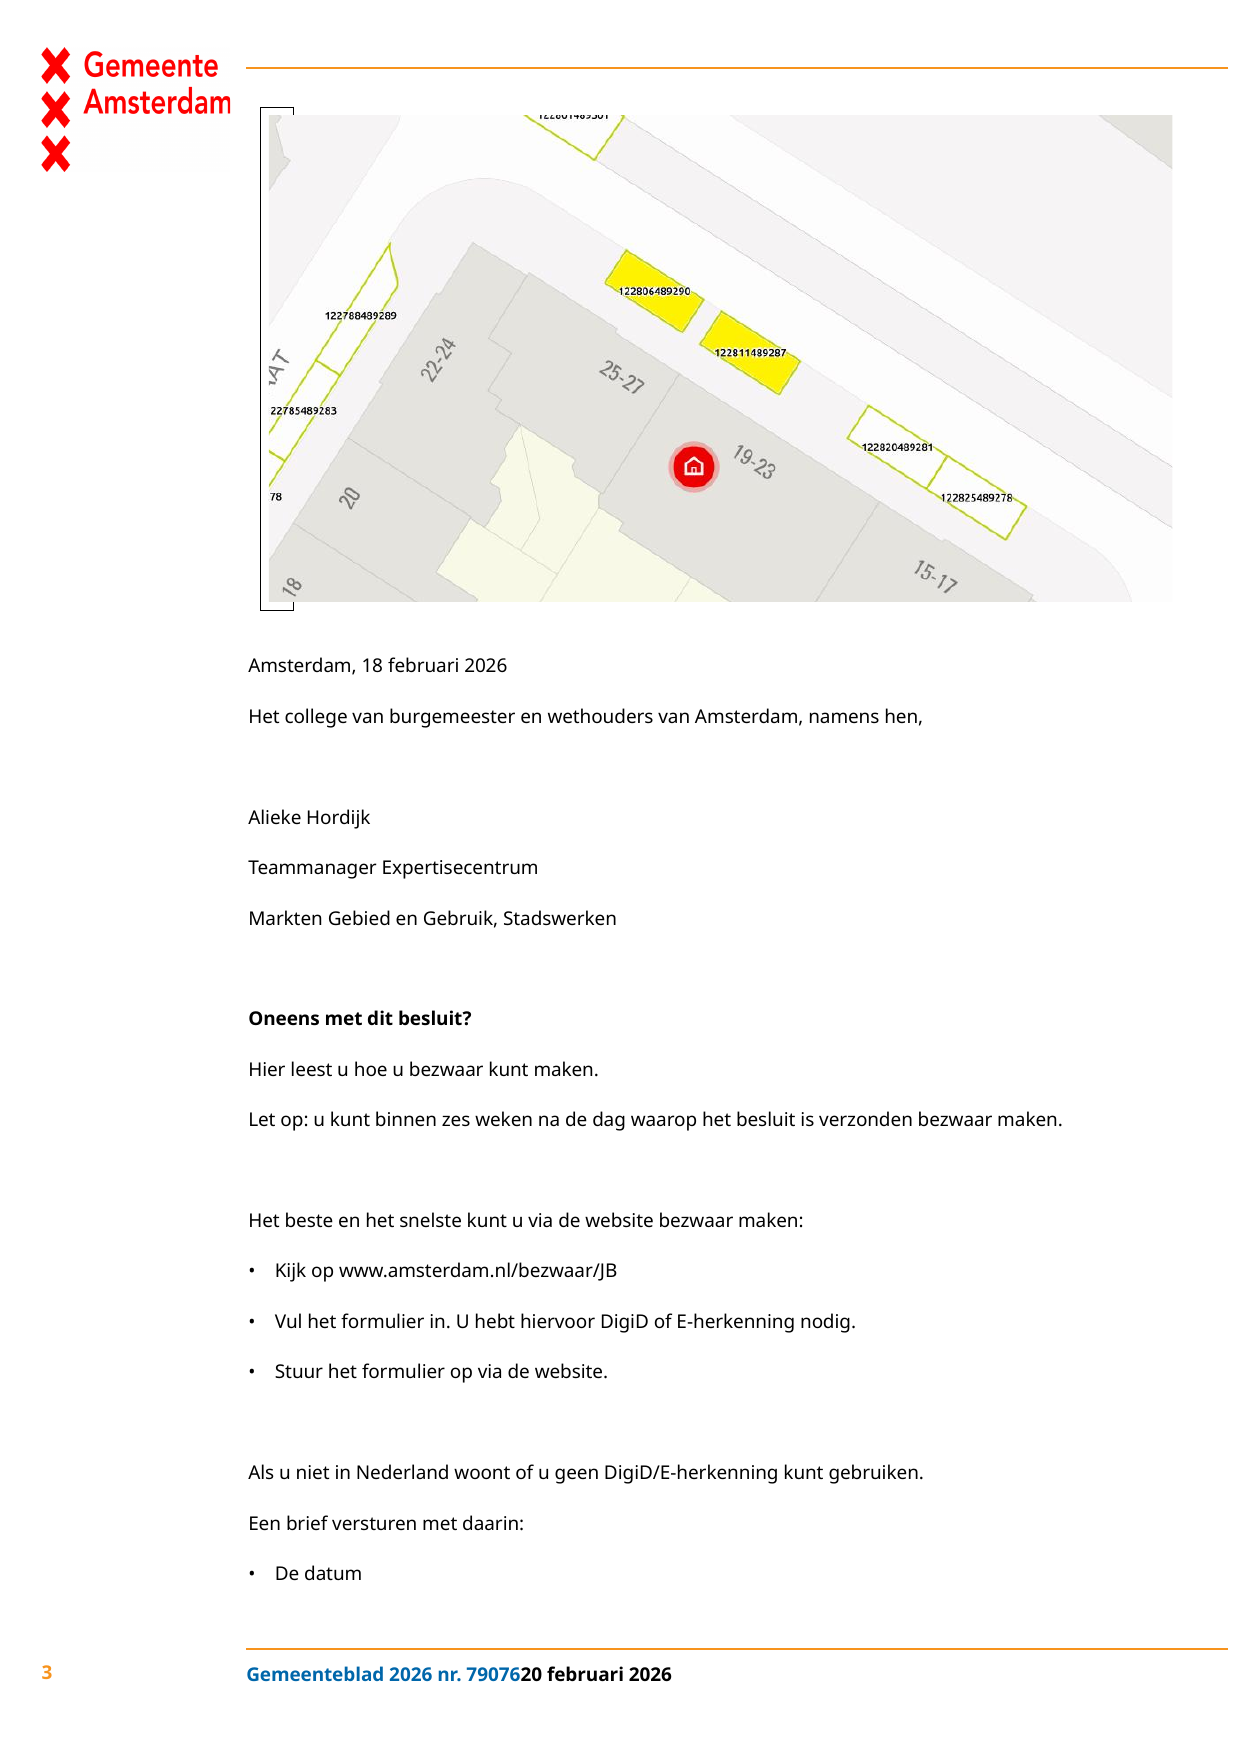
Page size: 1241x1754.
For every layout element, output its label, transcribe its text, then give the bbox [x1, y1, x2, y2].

text • Kijk op www.amsterdam.nl/bezwaar/JB [248, 1258, 1152, 1283]
text Als u niet in Nederland woont of u geen DigiD/E-herkenning kunt gebruiken. [248, 1459, 1152, 1485]
text Amsterdam, 18 februari 2026 [248, 653, 1152, 678]
text Het beste en het snelste kunt u via de website bezwaar maken: [248, 1207, 1152, 1233]
text • Vul het formulier in. U hebt hiervoor DigiD of E-herkenning nodig. [248, 1308, 1152, 1334]
text Een brief versturen met daarin: [248, 1510, 1152, 1535]
picture [268, 115, 1173, 602]
picture [41, 47, 231, 172]
text Oneens met dit besluit? [248, 1006, 1152, 1031]
text Het college van burgemeester en wethouders van Amsterdam, namens hen, [248, 703, 1152, 729]
text • De datum [248, 1560, 1152, 1586]
text Hier leest u hoe u bezwaar kunt maken. [248, 1056, 1152, 1082]
text Let op: u kunt binnen zes weken na de dag waarop het besluit is verzonden bezwaar maken. [248, 1106, 1152, 1132]
text Alieke Hordijk [248, 804, 1152, 829]
text • Stuur het formulier op via de website. [248, 1358, 1152, 1384]
text Markten Gebied en Gebruik, Stadswerken [248, 905, 1152, 930]
text Teammanager Expertisecentrum [248, 854, 1152, 880]
